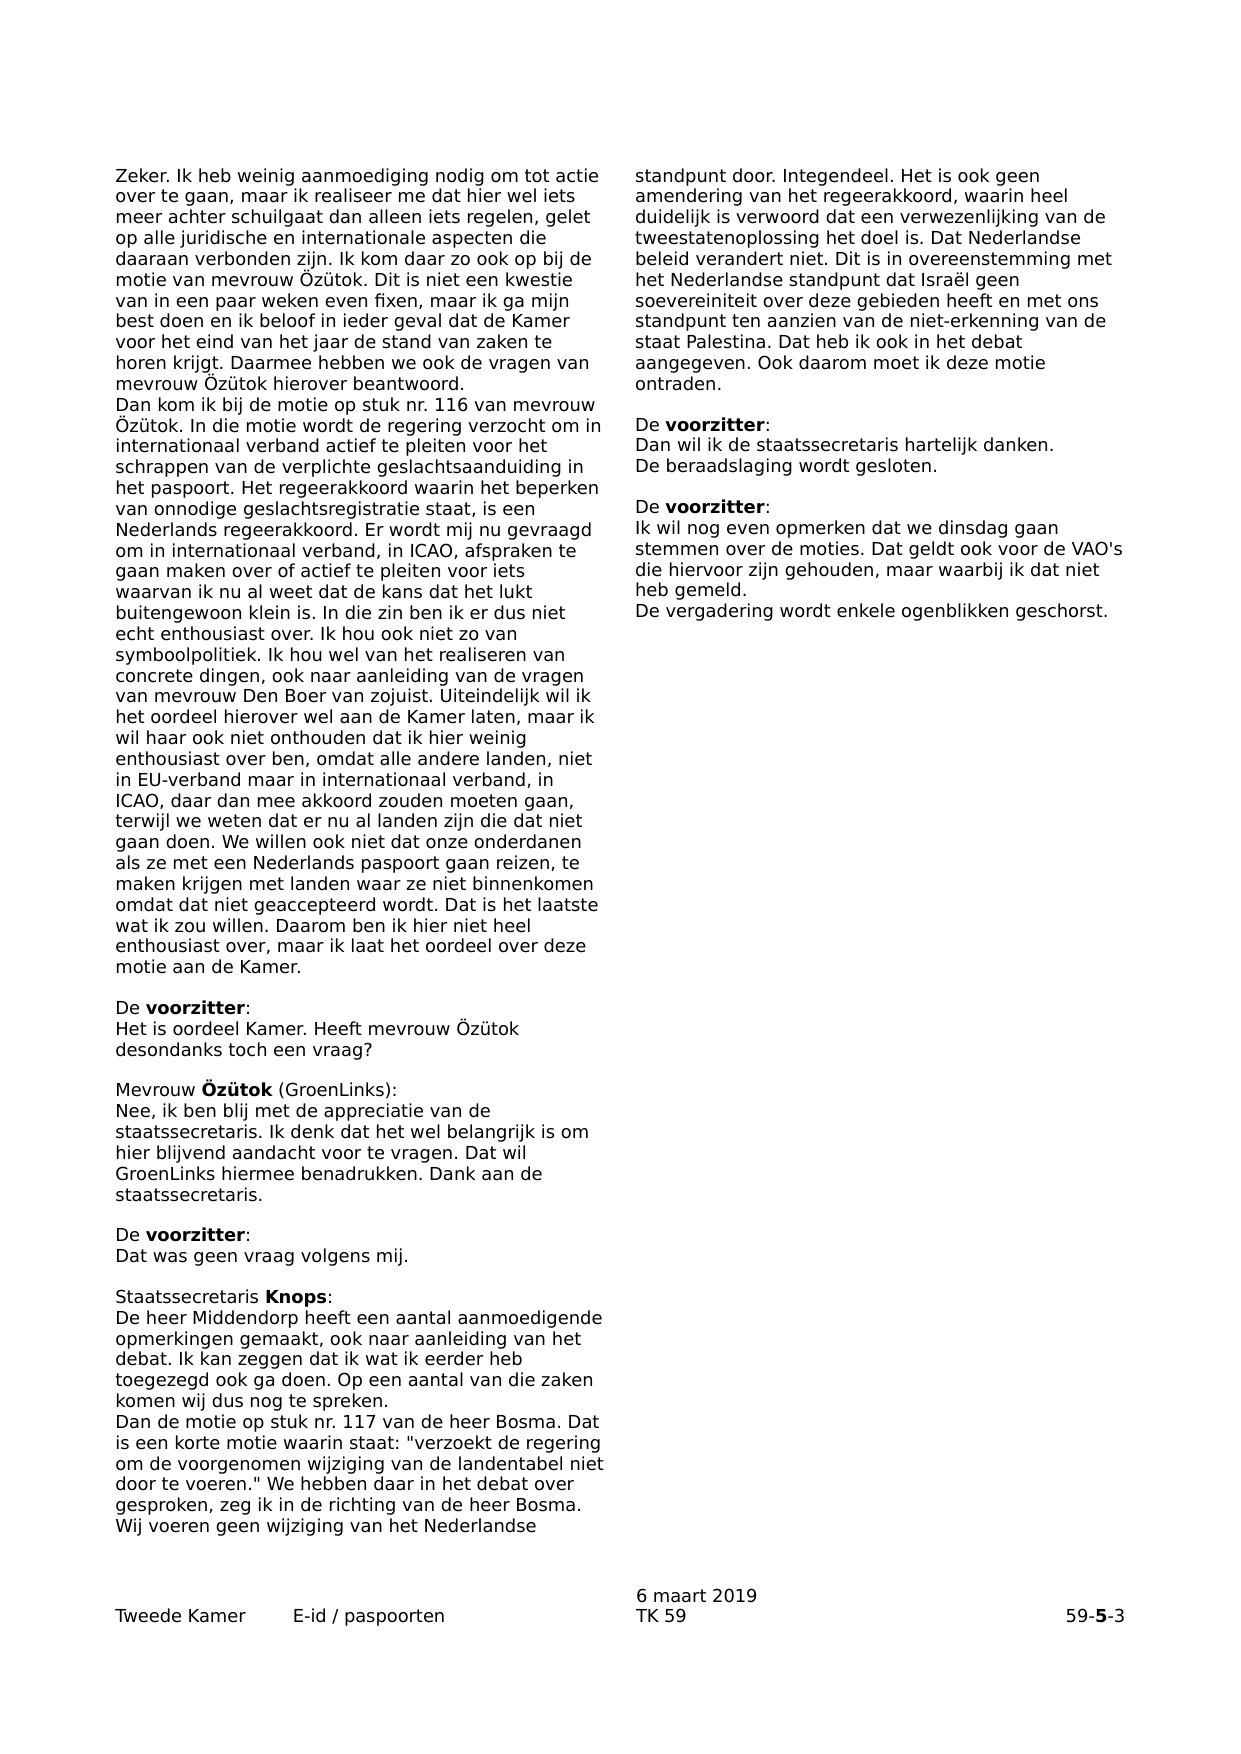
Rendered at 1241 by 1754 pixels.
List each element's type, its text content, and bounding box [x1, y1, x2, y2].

text Zeker. Ik heb weinig aanmoediging nodig om tot actie over te gaan, maar ik realiseer me dat hier wel iets meer achter schuilgaat dan alleen iets regelen, gelet op alle juridische en internationale aspecten die daaraan verbonden zijn. Ik kom daar zo ook op bij de motie van mevrouw Özütok. Dit is niet een kwestie van in een paar weken even fixen, maar ik ga mijn best doen en ik beloof in ieder geval dat de Kamer voor het eind van het jaar de stand van zaken te horen krijgt. Daarmee hebben we ook de vragen van mevrouw Özütok hierover beantwoord. [115, 165, 605, 394]
text De voorzitter: [635, 414, 1125, 435]
text Dan kom ik bij de motie op stuk nr. 116 van mevrouw Özütok. In die motie wordt de regering verzocht om in internationaal verband actief te pleiten voor het schrappen van de verplichte geslachtsaanduiding in het paspoort. Het regeerakkoord waarin het beperken van onnodige geslachtsregistratie staat, is een Nederlands regeerakkoord. Er wordt mij nu gevraagd om in internationaal verband, in ICAO, afspraken te gaan maken over of actief te pleiten voor iets waarvan ik nu al weet dat de kans dat het lukt buitengewoon klein is. In die zin ben ik er dus niet echt enthousiast over. Ik hou ook niet zo van symboolpolitiek. Ik hou wel van het realiseren van concrete dingen, ook naar aanleiding van de vragen van mevrouw Den Boer van zojuist. Uiteindelijk wil ik het oordeel hierover wel aan de Kamer laten, maar ik wil haar ook niet onthouden dat ik hier weinig enthousiast over ben, omdat alle andere landen, niet in EU-verband maar in internationaal verband, in ICAO, daar dan mee akkoord zouden moeten gaan, terwijl we weten dat er nu al landen zijn die dat niet gaan doen. We willen ook niet dat onze onderdanen als ze met een Nederlands paspoort gaan reizen, te maken krijgen met landen waar ze niet binnenkomen omdat dat niet geaccepteerd wordt. Dat is het laatste wat ik zou willen. Daarom ben ik hier niet heel enthousiast over, maar ik laat het oordeel over deze motie aan de Kamer. [115, 394, 605, 978]
text Staatssecretaris Knops: [115, 1287, 605, 1307]
text Nee, ik ben blij met de appreciatie van de staatssecretaris. Ik denk dat het wel belangrijk is om hier blijvend aandacht voor te vragen. Dat wil GroenLinks hiermee benadrukken. Dank aan de staatssecretaris. [115, 1101, 605, 1205]
text De heer Middendorp heeft een aantal aanmoedigende opmerkingen gemaakt, ook naar aanleiding van het debat. Ik kan zeggen dat ik wat ik eerder heb toegezegd ook ga doen. Op een aantal van die zaken komen wij dus nog te spreken. [115, 1307, 605, 1412]
text De voorzitter: [115, 998, 605, 1018]
text De beraadslaging wordt gesloten. [635, 456, 1125, 477]
text De voorzitter: [115, 1225, 605, 1246]
text Dat was geen vraag volgens mij. [115, 1246, 605, 1267]
text De voorzitter: [635, 497, 1125, 518]
text Ik wil nog even opmerken dat we dinsdag gaan stemmen over de moties. Dat geldt ook voor de VAO's die hiervoor zijn gehouden, maar waarbij ik dat niet heb gemeld. [635, 518, 1125, 601]
text Mevrouw Özütok (GroenLinks): [115, 1080, 605, 1101]
text standpunt door. Integendeel. Het is ook geen amendering van het regeerakkoord, waarin heel duidelijk is verwoord dat een verwezenlijking van de tweestatenoplossing het doel is. Dat Nederlandse beleid verandert niet. Dit is in overeenstemming met het Nederlandse standpunt dat Israël geen soevereiniteit over deze gebieden heeft en met ons standpunt ten aanzien van de niet-erkenning van de staat Palestina. Dat heb ik ook in het debat aangegeven. Ook daarom moet ik deze motie ontraden. [635, 165, 1125, 394]
text De vergadering wordt enkele ogenblikken geschorst. [635, 601, 1125, 622]
text Dan wil ik de staatssecretaris hartelijk danken. [635, 435, 1125, 456]
text Dan de motie op stuk nr. 117 van de heer Bosma. Dat is een korte motie waarin staat: "verzoekt de regering om de voorgenomen wijziging van de landentabel niet door te voeren." We hebben daar in het debat over gesproken, zeg ik in de richting van de heer Bosma. Wij voeren geen wijziging van het Nederlandse [115, 1412, 605, 1537]
text Het is oordeel Kamer. Heeft mevrouw Özütok desondanks toch een vraag? [115, 1018, 605, 1060]
